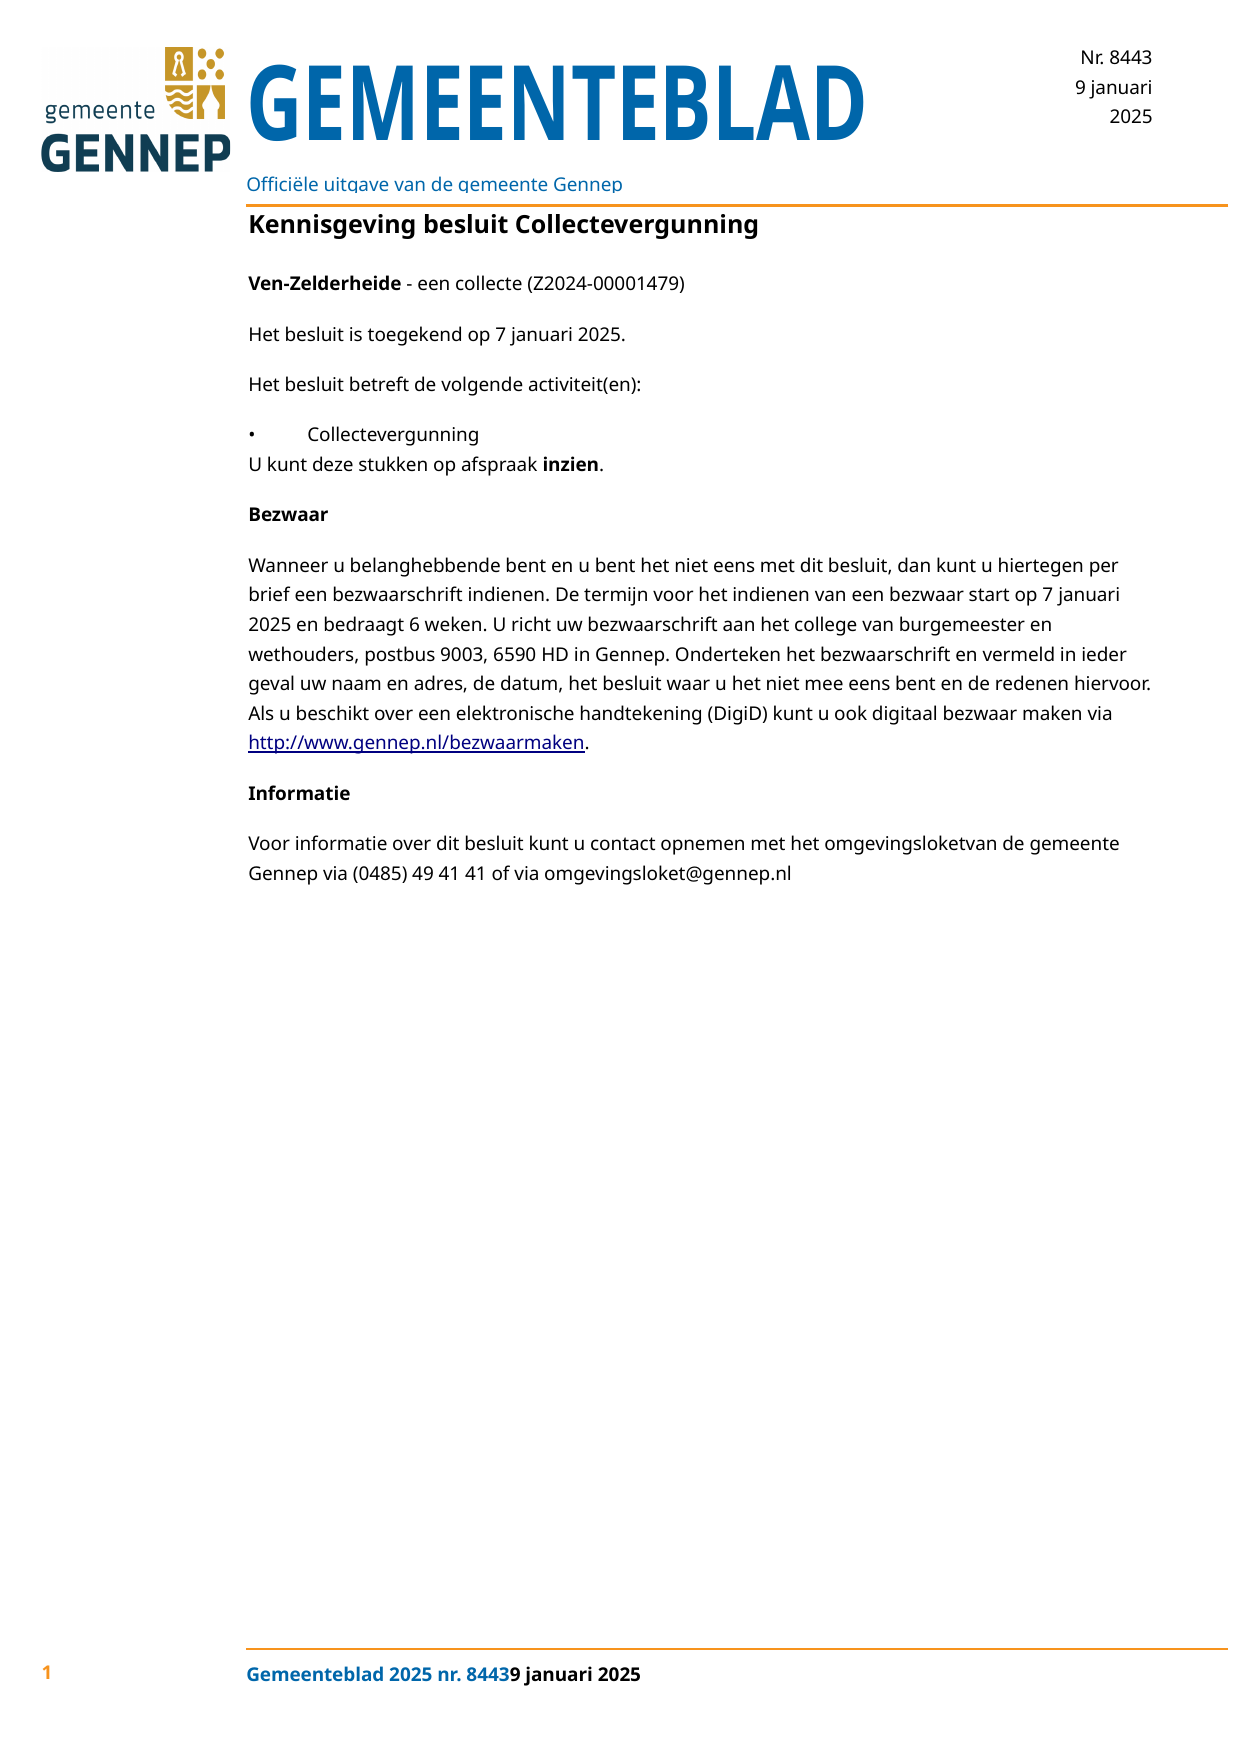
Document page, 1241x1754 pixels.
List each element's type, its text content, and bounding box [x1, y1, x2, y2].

list Collectevergunning [248, 422, 1152, 447]
text Wanneer u belanghebbende bent en u bent het niet eens met dit besluit, dan kunt u hiertegen per brief een bezwaarschrift indienen. De termijn voor het indienen van een bezwaar start op 7 januari 2025 en bedraagt 6 weken. U richt uw bezwaarschrift aan het college van burgemeester en wethouders, postbus 9003, 6590 HD in Gennep. Onderteken het bezwaarschrift en vermeld in ieder geval uw naam en adres, de datum, het besluit waar u het niet mee eens bent en de redenen hiervoor. Als u beschikt over een elektronische handtekening (DigiD) kunt u ook digitaal bezwaar maken via http://www.gennep.nl/bezwaarmaken. [248, 552, 1152, 755]
text Bezwaar [248, 502, 1152, 527]
text Voor informatie over dit besluit kunt u contact opnemen met het omgevingsloketvan de gemeente Gennep via (0485) 49 41 41 of via omgevingsloket@gennep.nl [248, 830, 1152, 886]
text Het besluit betreft de volgende activiteit(en): [248, 371, 1152, 397]
text Ven-Zelderheide - een collecte (Z2024-00001479) [248, 270, 1152, 296]
picture [41, 47, 231, 172]
text Kennisgeving besluit Collectevergunning [248, 207, 1152, 241]
text U kunt deze stukken op afspraak inzien. [248, 451, 1152, 477]
text Informatie [248, 780, 1152, 806]
text Het besluit is toegekend op 7 januari 2025. [248, 321, 1152, 346]
